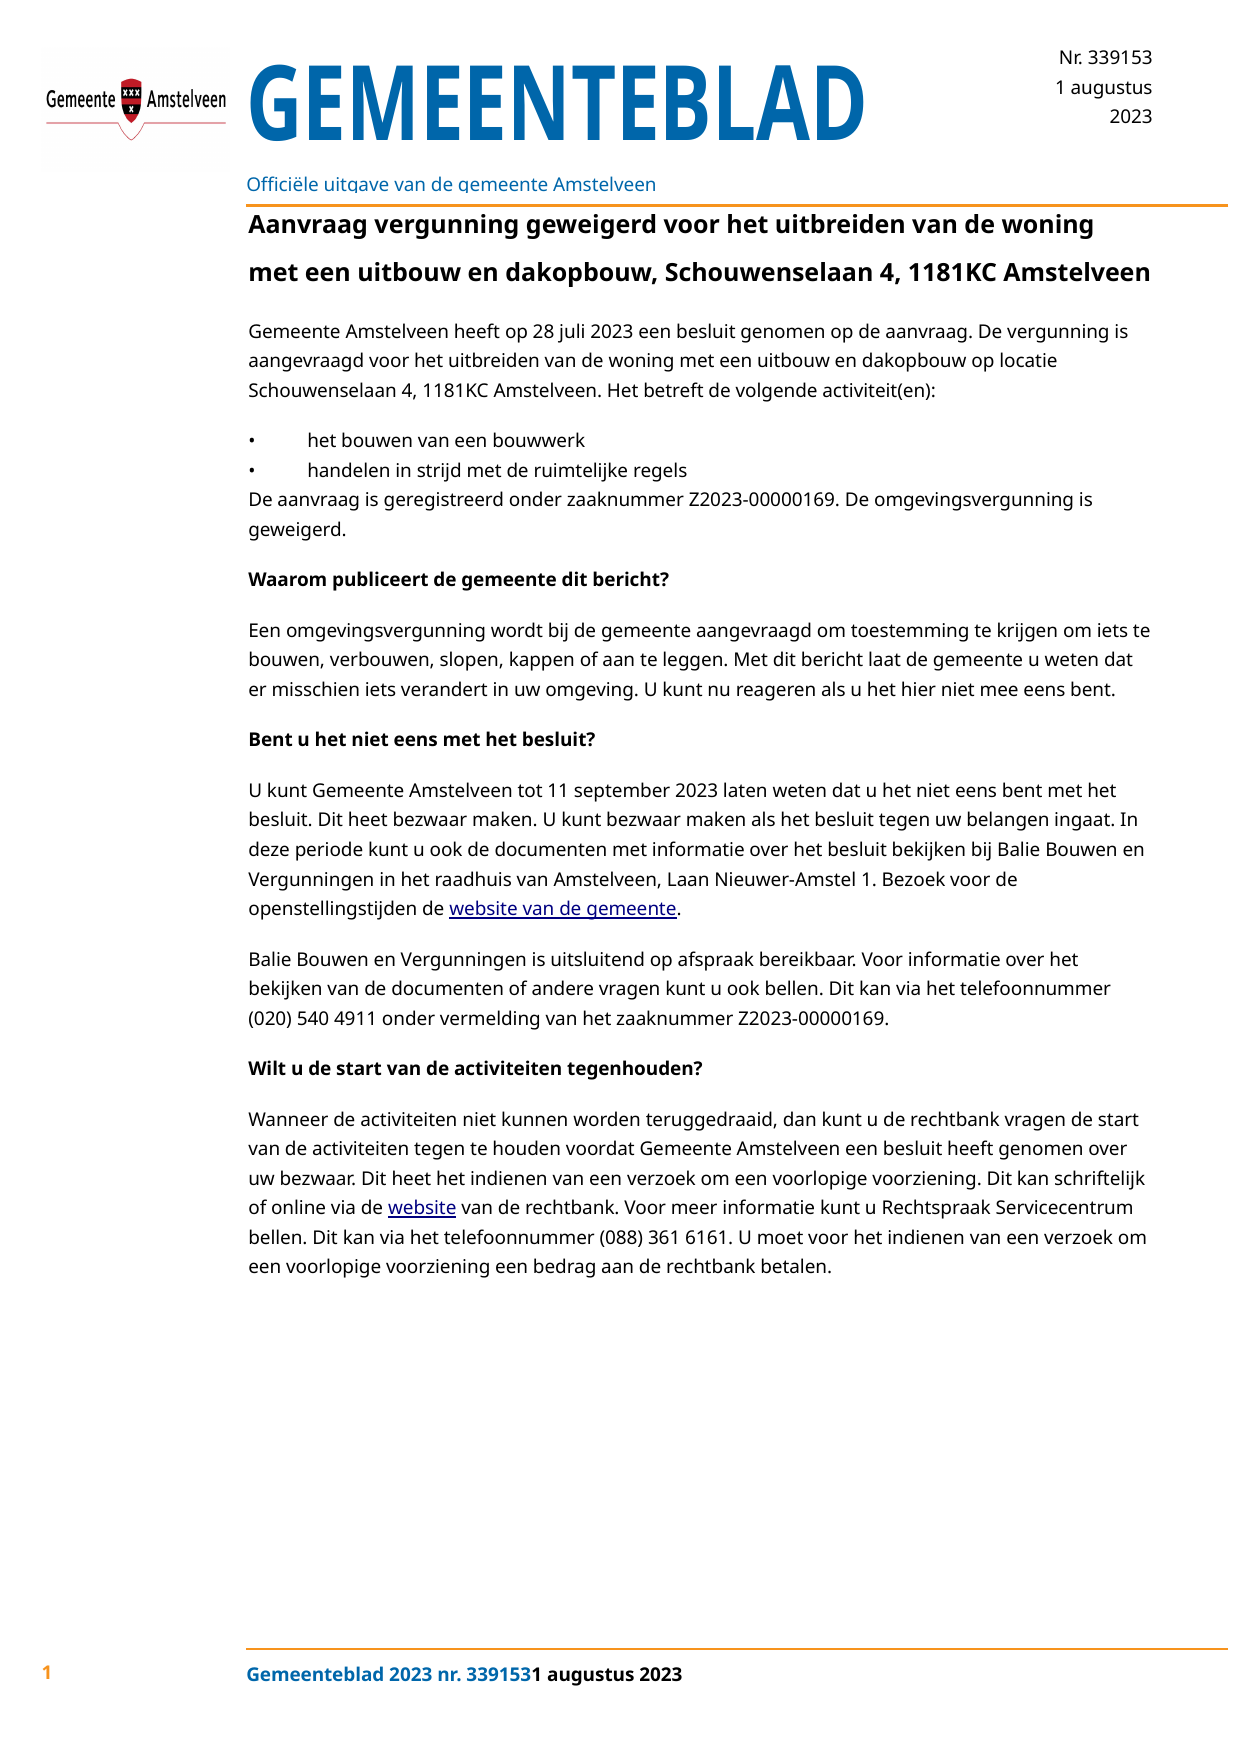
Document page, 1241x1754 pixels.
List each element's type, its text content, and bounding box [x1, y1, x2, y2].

picture [41, 47, 231, 172]
list handelen in strijd met de ruimtelijke regels [248, 457, 1152, 483]
list het bouwen van een bouwwerk [248, 427, 1152, 453]
text De aanvraag is geregistreerd onder zaaknummer Z2023-00000169. De omgevingsvergunning is geweigerd. [248, 487, 1152, 542]
text Balie Bouwen en Vergunningen is uitsluitend op afspraak bereikbaar. Voor informatie over het bekijken van de documenten of andere vragen kunt u ook bellen. Dit kan via het telefoonnummer (020) 540 4911 onder vermelding van het zaaknummer Z2023-00000169. [248, 946, 1152, 1031]
text Gemeente Amstelveen heeft op 28 juli 2023 een besluit genomen op de aanvraag. De vergunning is aangevraagd voor het uitbreiden van de woning met een uitbouw en dakopbouw op locatie Schouwenselaan 4, 1181KC Amstelveen. Het betreft de volgende activiteit(en): [248, 318, 1152, 403]
text Wilt u de start van de activiteiten tegenhouden? [248, 1055, 1152, 1081]
text Bent u het niet eens met het besluit? [248, 727, 1152, 752]
text U kunt Gemeente Amstelveen tot 11 september 2023 laten weten dat u het niet eens bent met het besluit. Dit heet bezwaar maken. U kunt bezwaar maken als het besluit tegen uw belangen ingaat. In deze periode kunt u ook de documenten met informatie over het besluit bekijken bij Balie Bouwen en Vergunningen in het raadhuis van Amstelveen, Laan Nieuwer-Amstel 1. Bezoek voor de openstellingstijden de website van de gemeente. [248, 777, 1152, 921]
text Een omgevingsvergunning wordt bij de gemeente aangevraagd om toestemming te krijgen om iets te bouwen, verbouwen, slopen, kappen of aan te leggen. Met dit bericht laat de gemeente u weten dat er misschien iets verandert in uw omgeving. U kunt nu reageren als u het hier niet mee eens bent. [248, 617, 1152, 702]
text Wanneer de activiteiten niet kunnen worden teruggedraaid, dan kunt u de rechtbank vragen de start van de activiteiten tegen te houden voordat Gemeente Amstelveen een besluit heeft genomen over uw bezwaar. Dit heet het indienen van een verzoek om een voorlopige voorziening. Dit kan schriftelijk of online via de website van de rechtbank. Voor meer informatie kunt u Rechtspraak Servicecentrum bellen. Dit kan via het telefoonnummer (088) 361 6161. U moet voor het indienen van een verzoek om een voorlopige voorziening een bedrag aan de rechtbank betalen. [248, 1106, 1152, 1279]
text Waarom publiceert de gemeente dit bericht? [248, 567, 1152, 592]
text Aanvraag vergunning geweigerd voor het uitbreiden van de woning met een uitbouw en dakopbouw, Schouwenselaan 4, 1181KC Amstelveen [248, 207, 1152, 288]
